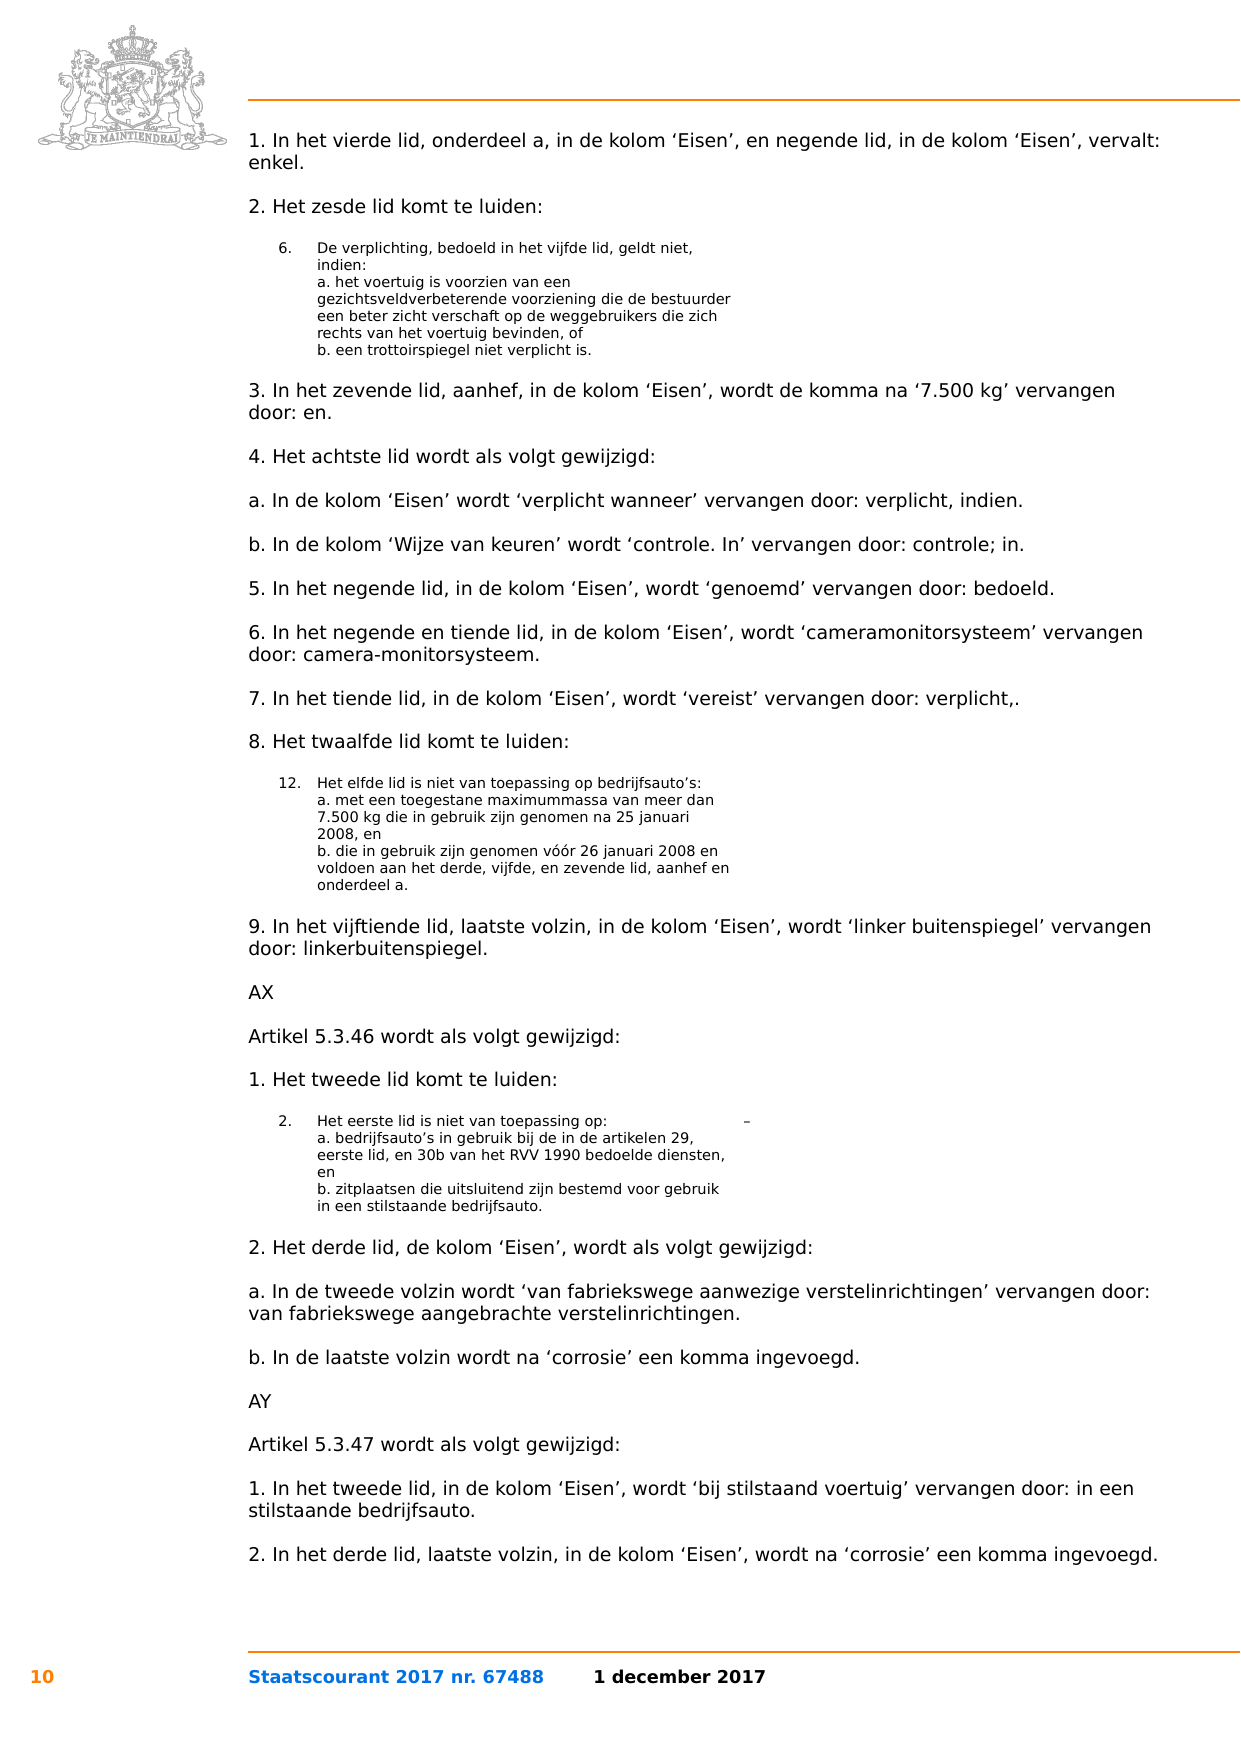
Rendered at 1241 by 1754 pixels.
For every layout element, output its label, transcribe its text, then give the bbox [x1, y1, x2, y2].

text 6. In het negende en tiende lid, in de kolom ‘Eisen’, wordt ‘cameramonitorsysteem’ vervangen door: camera-monitorsysteem. [248, 622, 1163, 666]
text a. In de kolom ‘Eisen’ wordt ‘verplicht wanneer’ vervangen door: verplicht, indien. [248, 490, 1163, 512]
table_header 6. [278, 240, 311, 358]
text 1. In het tweede lid, in de kolom ‘Eisen’, wordt ‘bij stilstaand voertuig’ vervangen door: in een stilstaande bedrijfsauto. [248, 1478, 1163, 1522]
table_header [737, 775, 1163, 894]
table_header De verplichting, bedoeld in het vijfde lid, geldt niet, indien: a. het voertuig is voorzien van een gezichtsveldverbeterende voorziening die de bestuurder een beter zicht verschaft op de weggebruikers die zich rechts van het voertuig bevinden, of b. een trottoirspiegel niet verplicht is. [311, 240, 737, 358]
table_header Het eerste lid is niet van toepassing op: a. bedrijfsauto’s in gebruik bij de in de artikelen 29, eerste lid, en 30b van het RVV 1990 bedoelde diensten, en b. zitplaatsen die uitsluitend zijn bestemd voor gebruik in een stilstaande bedrijfsauto. [311, 1113, 737, 1215]
text 4. Het achtste lid wordt als volgt gewijzigd: [248, 446, 1163, 468]
text AX [248, 982, 1163, 1004]
text AY [248, 1391, 1163, 1412]
text 9. In het vijftiende lid, laatste volzin, in de kolom ‘Eisen’, wordt ‘linker buitenspiegel’ vervangen door: linkerbuitenspiegel. [248, 916, 1163, 960]
text b. In de laatste volzin wordt na ‘corrosie’ een komma ingevoegd. [248, 1347, 1163, 1369]
text 2. In het derde lid, laatste volzin, in de kolom ‘Eisen’, wordt na ‘corrosie’ een komma ingevoegd. [248, 1544, 1163, 1566]
text Artikel 5.3.46 wordt als volgt gewijzigd: [248, 1026, 1163, 1047]
table_header – [737, 1113, 1163, 1215]
table_header 2. [278, 1113, 311, 1215]
text 5. In het negende lid, in de kolom ‘Eisen’, wordt ‘genoemd’ vervangen door: bedoeld. [248, 578, 1163, 600]
table_header 12. [278, 775, 311, 894]
text 7. In het tiende lid, in de kolom ‘Eisen’, wordt ‘vereist’ vervangen door: verplicht,. [248, 687, 1163, 709]
text 3. In het zevende lid, aanhef, in de kolom ‘Eisen’, wordt de komma na ‘7.500 kg’ vervangen door: en. [248, 380, 1163, 424]
text 2. Het derde lid, de kolom ‘Eisen’, wordt als volgt gewijzigd: [248, 1237, 1163, 1259]
text 2. Het zesde lid komt te luiden: [248, 196, 1163, 218]
table_header [737, 240, 1163, 358]
picture [38, 25, 227, 150]
text b. In de kolom ‘Wijze van keuren’ wordt ‘controle. In’ vervangen door: controle; in. [248, 534, 1163, 556]
text 1. In het vierde lid, onderdeel a, in de kolom ‘Eisen’, en negende lid, in de kolom ‘Eisen’, vervalt: enkel. [248, 130, 1163, 174]
table_header Het elfde lid is niet van toepassing op bedrijfsauto’s: a. met een toegestane maximummassa van meer dan 7.500 kg die in gebruik zijn genomen na 25 januari 2008, en b. die in gebruik zijn genomen vóór 26 januari 2008 en voldoen aan het derde, vijfde, en zevende lid, aanhef en onderdeel a. [311, 775, 737, 894]
text Artikel 5.3.47 wordt als volgt gewijzigd: [248, 1434, 1163, 1456]
text 1. Het tweede lid komt te luiden: [248, 1069, 1163, 1091]
text 8. Het twaalfde lid komt te luiden: [248, 731, 1163, 753]
text a. In de tweede volzin wordt ‘van fabriekswege aanwezige verstelinrichtingen’ vervangen door: van fabriekswege aangebrachte verstelinrichtingen. [248, 1281, 1163, 1325]
